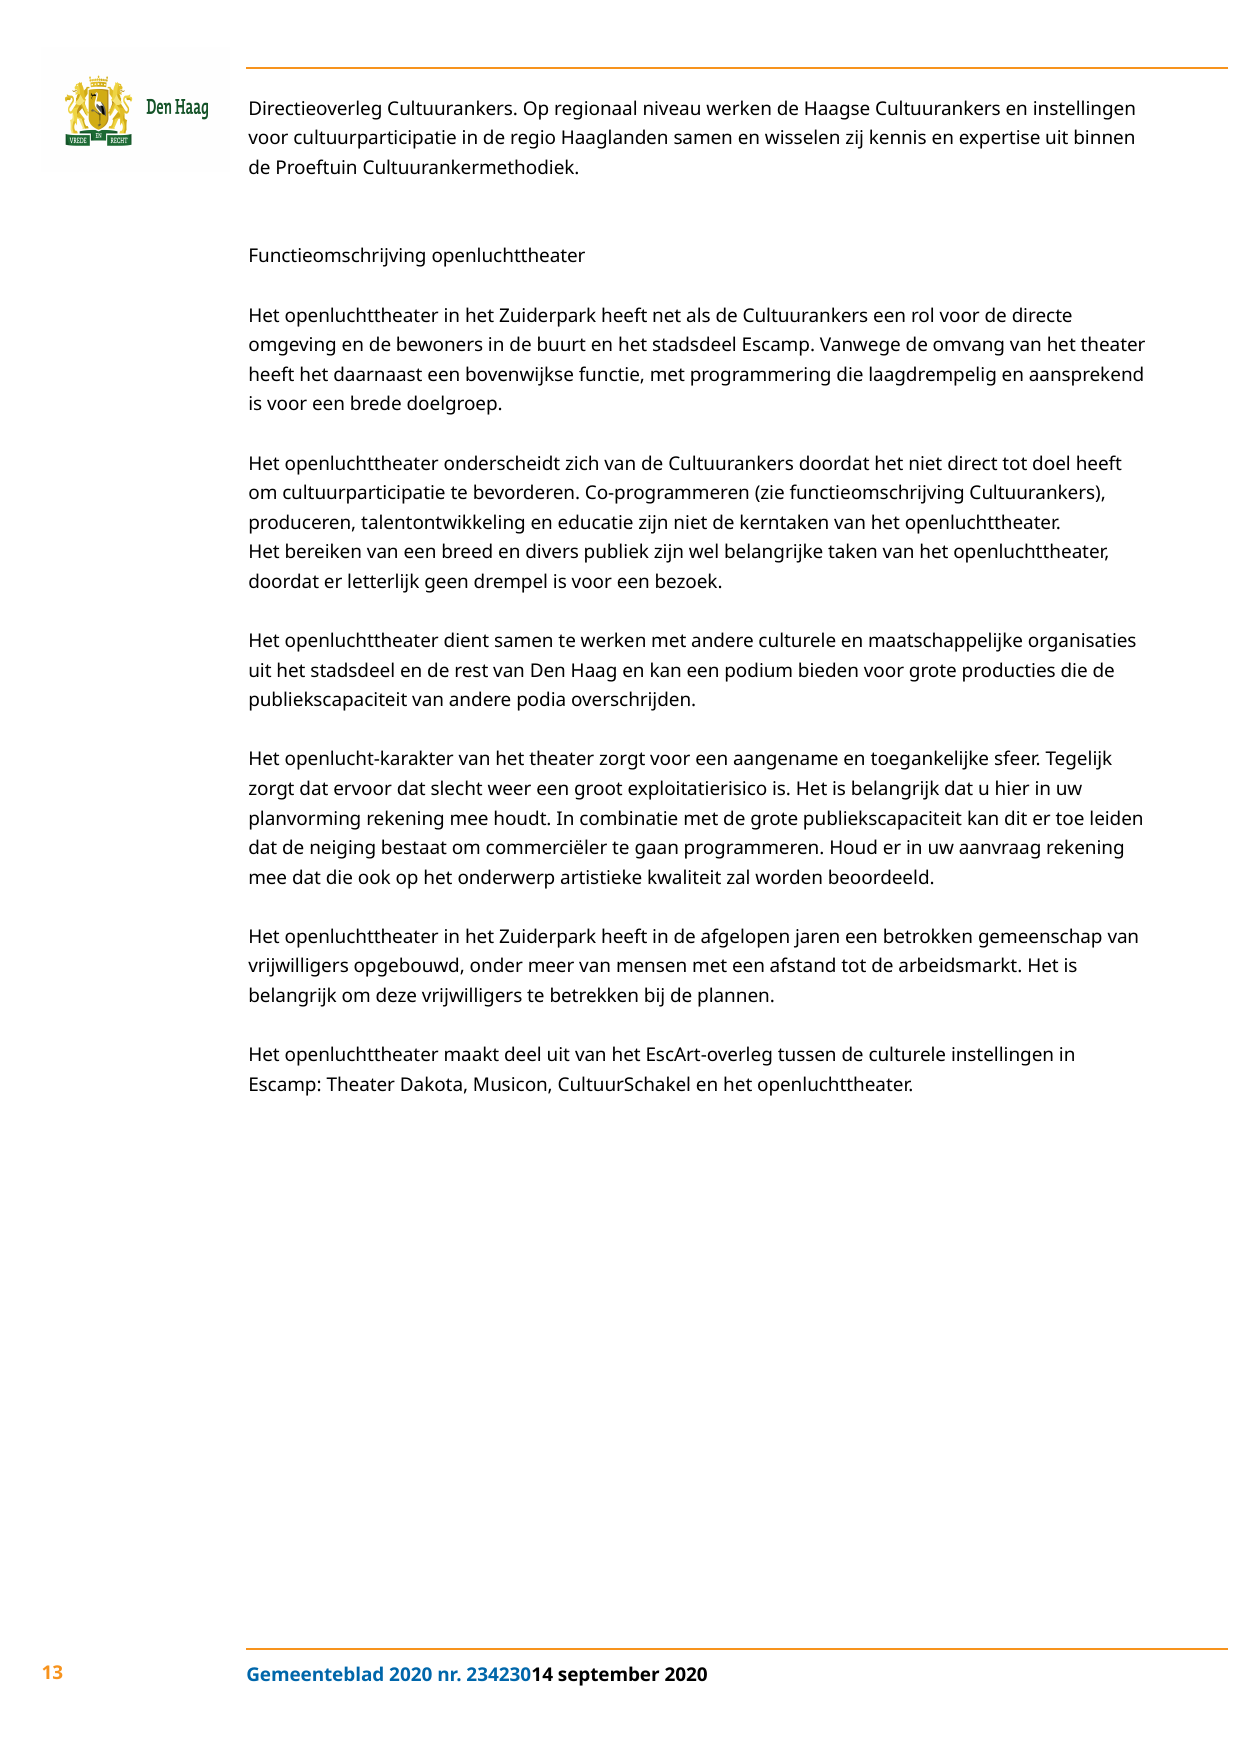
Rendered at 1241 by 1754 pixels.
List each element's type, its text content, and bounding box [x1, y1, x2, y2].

text Functieomschrijving openluchttheater [248, 243, 1152, 268]
text Het openluchttheater maakt deel uit van het EscArt-overleg tussen de culturele instellingen in Escamp: Theater Dakota, Musicon, CultuurSchakel en het openluchttheater. [248, 1041, 1152, 1097]
text Het openluchttheater in het Zuiderpark heeft in de afgelopen jaren een betrokken gemeenschap van vrijwilligers opgebouwd, onder meer van mensen met een afstand tot de arbeidsmarkt. Het is belangrijk om deze vrijwilligers te betrekken bij de plannen. [248, 923, 1152, 1008]
text Het openlucht-karakter van het theater zorgt voor een aangename en toegankelijke sfeer. Tegelijk zorgt dat ervoor dat slecht weer een groot exploitatierisico is. Het is belangrijk dat u hier in uw planvorming rekening mee houdt. In combinatie met de grote publiekscapaciteit kan dit er toe leiden dat de neiging bestaat om commerciëler te gaan programmeren. Houd er in uw aanvraag rekening mee dat die ook op het onderwerp artistieke kwaliteit zal worden beoordeeld. [248, 746, 1152, 890]
text Het bereiken van een breed en divers publiek zijn wel belangrijke taken van het openluchttheater, doordat er letterlijk geen drempel is voor een bezoek. [248, 538, 1152, 594]
text Het openluchttheater in het Zuiderpark heeft net als de Cultuurankers een rol voor de directe omgeving en de bewoners in de buurt en het stadsdeel Escamp. Vanwege de omvang van het theater heeft het daarnaast een bovenwijkse functie, met programmering die laagdrempelig en aansprekend is voor een brede doelgroep. [248, 302, 1152, 416]
picture [41, 47, 231, 172]
text Directieoverleg Cultuurankers. Op regionaal niveau werken de Haagse Cultuurankers en instellingen voor cultuurparticipatie in de regio Haaglanden samen en wisselen zij kennis en expertise uit binnen de Proeftuin Cultuurankermethodiek. [248, 95, 1152, 180]
text Het openluchttheater dient samen te werken met andere culturele en maatschappelijke organisaties uit het stadsdeel en de rest van Den Haag en kan een podium bieden voor grote producties die de publiekscapaciteit van andere podia overschrijden. [248, 627, 1152, 712]
text Het openluchttheater onderscheidt zich van de Cultuurankers doordat het niet direct tot doel heeft om cultuurparticipatie te bevorderen. Co-programmeren (zie functieomschrijving Cultuurankers), produceren, talentontwikkeling en educatie zijn niet de kerntaken van het openluchttheater. [248, 450, 1152, 535]
